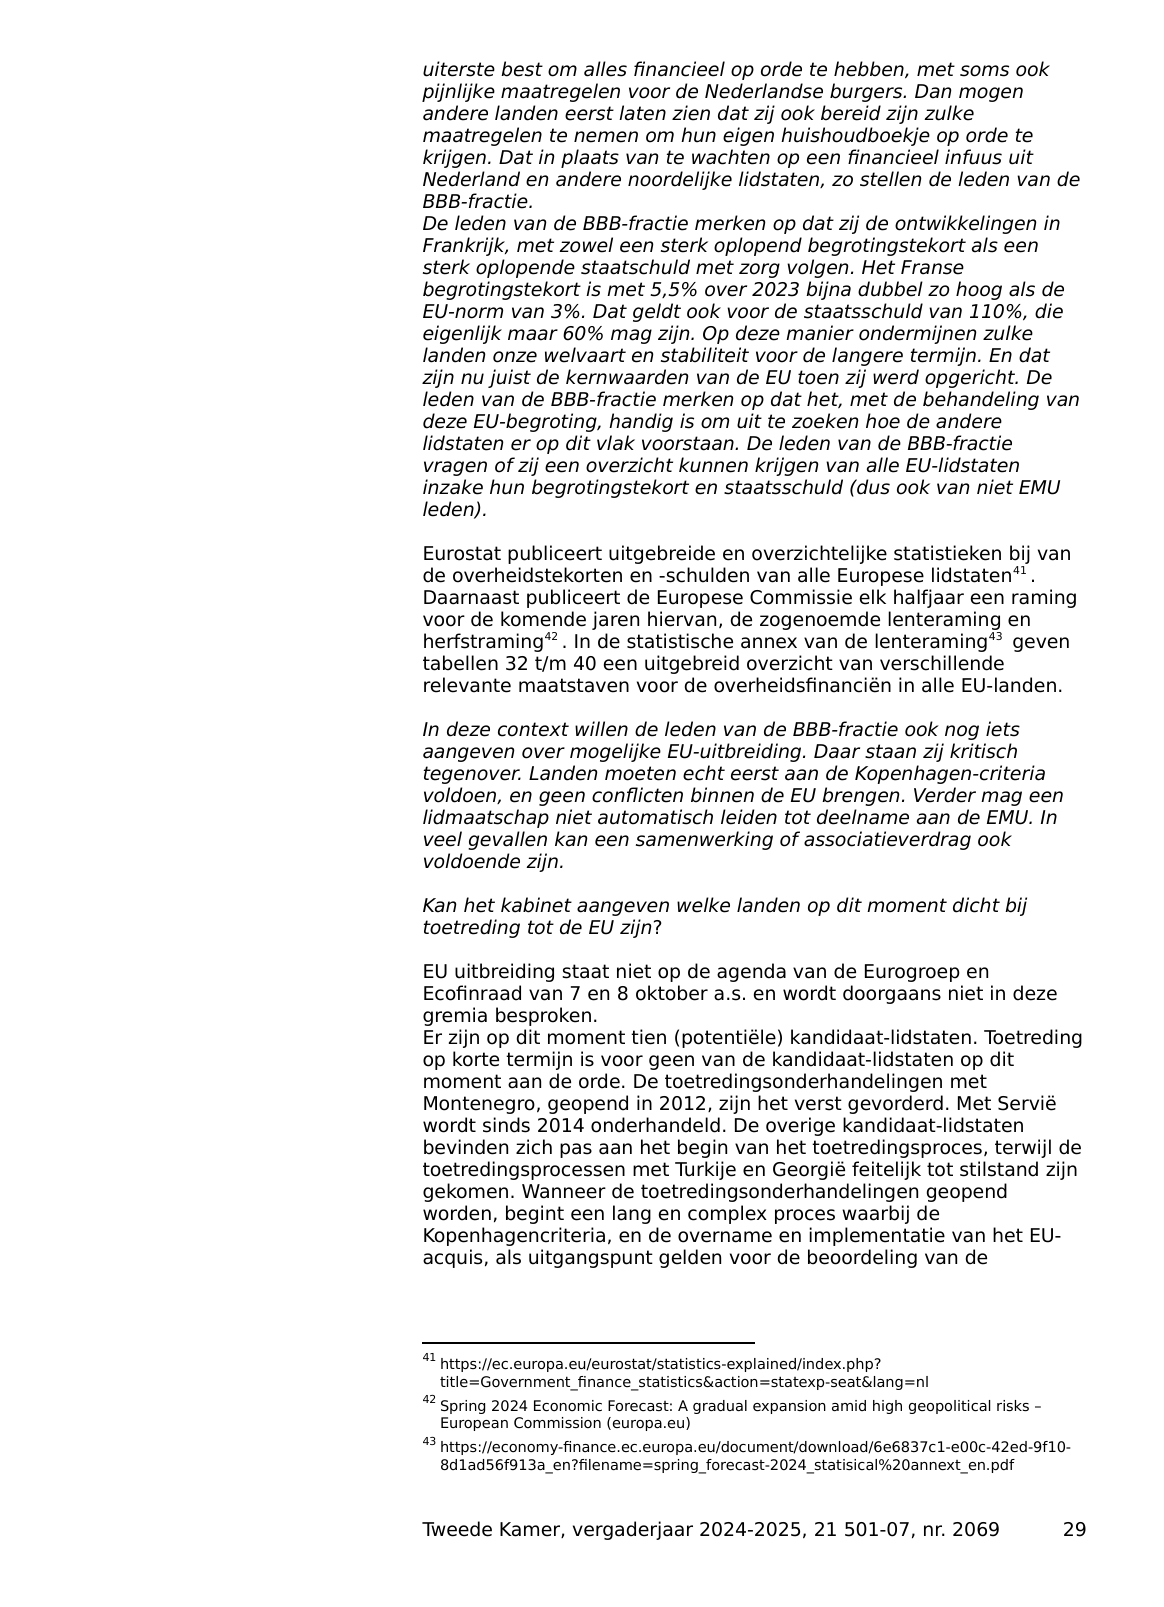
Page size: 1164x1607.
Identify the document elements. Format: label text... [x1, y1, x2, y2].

text De leden van de BBB-fractie merken op dat zij de ontwikkelingen in Frankrijk, met zowel een sterk oplopend begrotingstekort als een sterk oplopende staatschuld met zorg volgen. Het Franse begrotingstekort is met 5,5% over 2023 bijna dubbel zo hoog als de EU-norm van 3%. Dat geldt ook voor de staatsschuld van 110%, die eigenlijk maar 60% mag zijn. Op deze manier ondermijnen zulke landen onze welvaart en stabiliteit voor de langere termijn. En dat zijn nu juist de kernwaarden van de EU toen zij werd opgericht. De leden van de BBB-fractie merken op dat het, met de behandeling van deze EU-begroting, handig is om uit te zoeken hoe de andere lidstaten er op dit vlak voorstaan. De leden van de BBB-fractie vragen of zij een overzicht kunnen krijgen van alle EU-lidstaten inzake hun begrotingstekort en staatsschuld (dus ook van niet EMU leden). [422, 213, 1087, 521]
text https://economy-finance.ec.europa.eu/document/download/6e6837c1-e00c-42ed-9f10-8d1ad56f913a_en?filename=spring_forecast-2024_statisical%20annext_en.pdf [422, 1435, 1087, 1474]
text Kan het kabinet aangeven welke landen op dit moment dicht bij toetreding tot de EU zijn? [422, 895, 1087, 939]
text Eurostat publiceert uitgebreide en overzichtelijke statistieken bij van de overheidstekorten en -schulden van alle Europese lidstaten. Daarnaast publiceert de Europese Commissie elk halfjaar een raming voor de komende jaren hiervan, de zogenoemde lenteraming en herfstraming. In de statistische annex van de lenteraming geven tabellen 32 t/m 40 een uitgebreid overzicht van verschillende relevante maatstaven voor de overheidsfinanciën in alle EU-landen. [422, 543, 1087, 697]
text Spring 2024 Economic Forecast: A gradual expansion amid high geopolitical risks – European Commission (europa.eu) [422, 1393, 1087, 1432]
text In deze context willen de leden van de BBB-fractie ook nog iets aangeven over mogelijke EU-uitbreiding. Daar staan zij kritisch tegenover. Landen moeten echt eerst aan de Kopenhagen-criteria voldoen, en geen conflicten binnen de EU brengen. Verder mag een lidmaatschap niet automatisch leiden tot deelname aan de EMU. In veel gevallen kan een samenwerking of associatieverdrag ook voldoende zijn. [422, 719, 1087, 873]
text https://ec.europa.eu/eurostat/statistics-explained/index.php?title=Government_finance_statistics&action=statexp-seat&lang=nl [422, 1352, 1087, 1391]
text EU uitbreiding staat niet op de agenda van de Eurogroep en Ecofinraad van 7 en 8 oktober a.s. en wordt doorgaans niet in deze gremia besproken. [422, 961, 1087, 1027]
text Er zijn op dit moment tien (potentiële) kandidaat-lidstaten. Toetreding op korte termijn is voor geen van de kandidaat-lidstaten op dit moment aan de orde. De toetredingsonderhandelingen met Montenegro, geopend in 2012, zijn het verst gevorderd. Met Servië wordt sinds 2014 onderhandeld. De overige kandidaat-lidstaten bevinden zich pas aan het begin van het toetredingsproces, terwijl de toetredingsprocessen met Turkije en Georgië feitelijk tot stilstand zijn gekomen. Wanneer de toetredingsonderhandelingen geopend worden, begint een lang en complex proces waarbij de Kopenhagencriteria, en de overname en implementatie van het EU-acquis, als uitgangspunt gelden voor de beoordeling van de [422, 1027, 1087, 1269]
text uiterste best om alles financieel op orde te hebben, met soms ook pijnlijke maatregelen voor de Nederlandse burgers. Dan mogen andere landen eerst laten zien dat zij ook bereid zijn zulke maatregelen te nemen om hun eigen huishoudboekje op orde te krijgen. Dat in plaats van te wachten op een financieel infuus uit Nederland en andere noordelijke lidstaten, zo stellen de leden van de BBB-fractie. [422, 59, 1087, 213]
